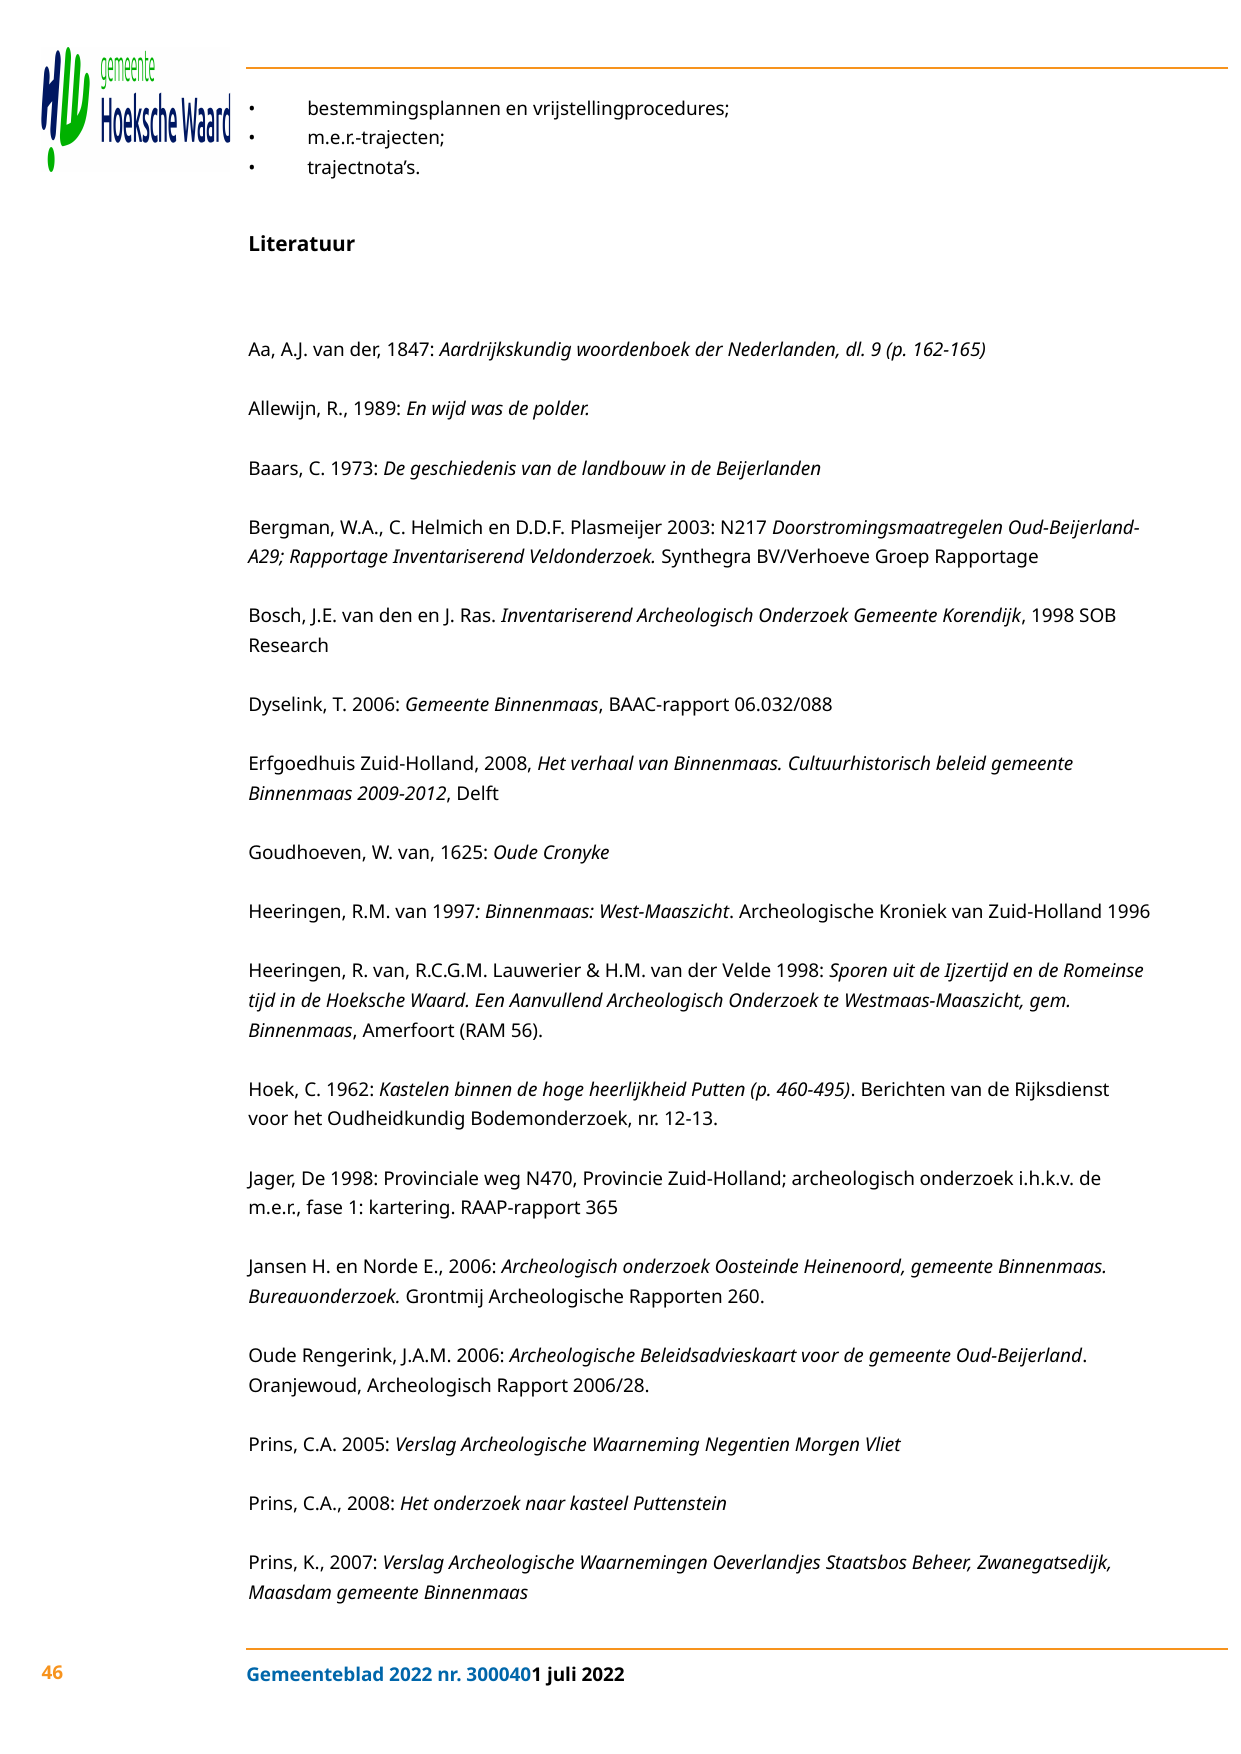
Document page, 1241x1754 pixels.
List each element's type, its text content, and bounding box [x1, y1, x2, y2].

text Jansen H. en Norde E., 2006: Archeologisch onderzoek Oosteinde Heinenoord, gemeente Binnenmaas. Bureauonderzoek. Grontmij Archeologische Rapporten 260. [248, 1253, 1152, 1309]
list trajectnota’s. [248, 154, 1152, 180]
text Baars, C. 1973: De geschiedenis van de landbouw in de Beijerlanden [248, 455, 1152, 481]
text Bergman, W.A., C. Helmich en D.D.F. Plasmeijer 2003: N217 Doorstromingsmaatregelen Oud-Beijerland- [248, 514, 1152, 540]
text Bosch, J.E. van den en J. Ras. Inventariserend Archeologisch Onderzoek Gemeente Korendijk, 1998 SOB Research [248, 603, 1152, 658]
text Goudhoeven, W. van, 1625: Oude Cronyke [248, 839, 1152, 865]
text Prins, C.A. 2005: Verslag Archeologische Waarneming Negentien Morgen Vliet [248, 1431, 1152, 1457]
text Hoek, C. 1962: Kastelen binnen de hoge heerlijkheid Putten (p. 460-495). Berichten van de Rijksdienst voor het Oudheidkundig Bodemonderzoek, nr. 12-13. [248, 1076, 1152, 1131]
picture [41, 47, 231, 172]
text Oude Rengerink, J.A.M. 2006: Archeologische Beleidsadvieskaart voor de gemeente Oud-Beijerland. Oranjewoud, Archeologisch Rapport 2006/28. [248, 1342, 1152, 1398]
text Prins, K., 2007: Verslag Archeologische Waarnemingen Oeverlandjes Staatsbos Beheer, Zwanegatsedijk, Maasdam gemeente Binnenmaas [248, 1549, 1152, 1605]
text Literatuur [248, 229, 1152, 258]
text Heeringen, R.M. van 1997: Binnenmaas: West-Maaszicht. Archeologische Kroniek van Zuid-Holland 1996 [248, 898, 1152, 924]
text Erfgoedhuis Zuid-Holland, 2008, Het verhaal van Binnenmaas. Cultuurhistorisch beleid gemeente [248, 751, 1152, 776]
list m.e.r.-trajecten; [248, 124, 1152, 150]
text A29; Rapportage Inventariserend Veldonderzoek. Synthegra BV/Verhoeve Groep Rapportage [248, 543, 1152, 569]
text Heeringen, R. van, R.C.G.M. Lauwerier & H.M. van der Velde 1998: Sporen uit de Ijzertijd en de Romeinse tijd in de Hoeksche Waard. Een Aanvullend Archeologisch Onderzoek te Westmaas-Maaszicht, gem. Binnenmaas, Amerfoort (RAM 56). [248, 958, 1152, 1043]
list bestemmingsplannen en vrijstellingprocedures; [248, 95, 1152, 121]
text Aa, A.J. van der, 1847: Aardrijkskundig woordenboek der Nederlanden, dl. 9 (p. 162-165) [248, 336, 1152, 362]
text Prins, C.A., 2008: Het onderzoek naar kasteel Puttenstein [248, 1490, 1152, 1516]
text Dyselink, T. 2006: Gemeente Binnenmaas, BAAC-rapport 06.032/088 [248, 691, 1152, 717]
text Binnenmaas 2009-2012, Delft [248, 780, 1152, 806]
text Jager, De 1998: Provinciale weg N470, Provincie Zuid-Holland; archeologisch onderzoek i.h.k.v. de m.e.r., fase 1: kartering. RAAP-rapport 365 [248, 1165, 1152, 1220]
text Allewijn, R., 1989: En wijd was de polder. [248, 396, 1152, 421]
